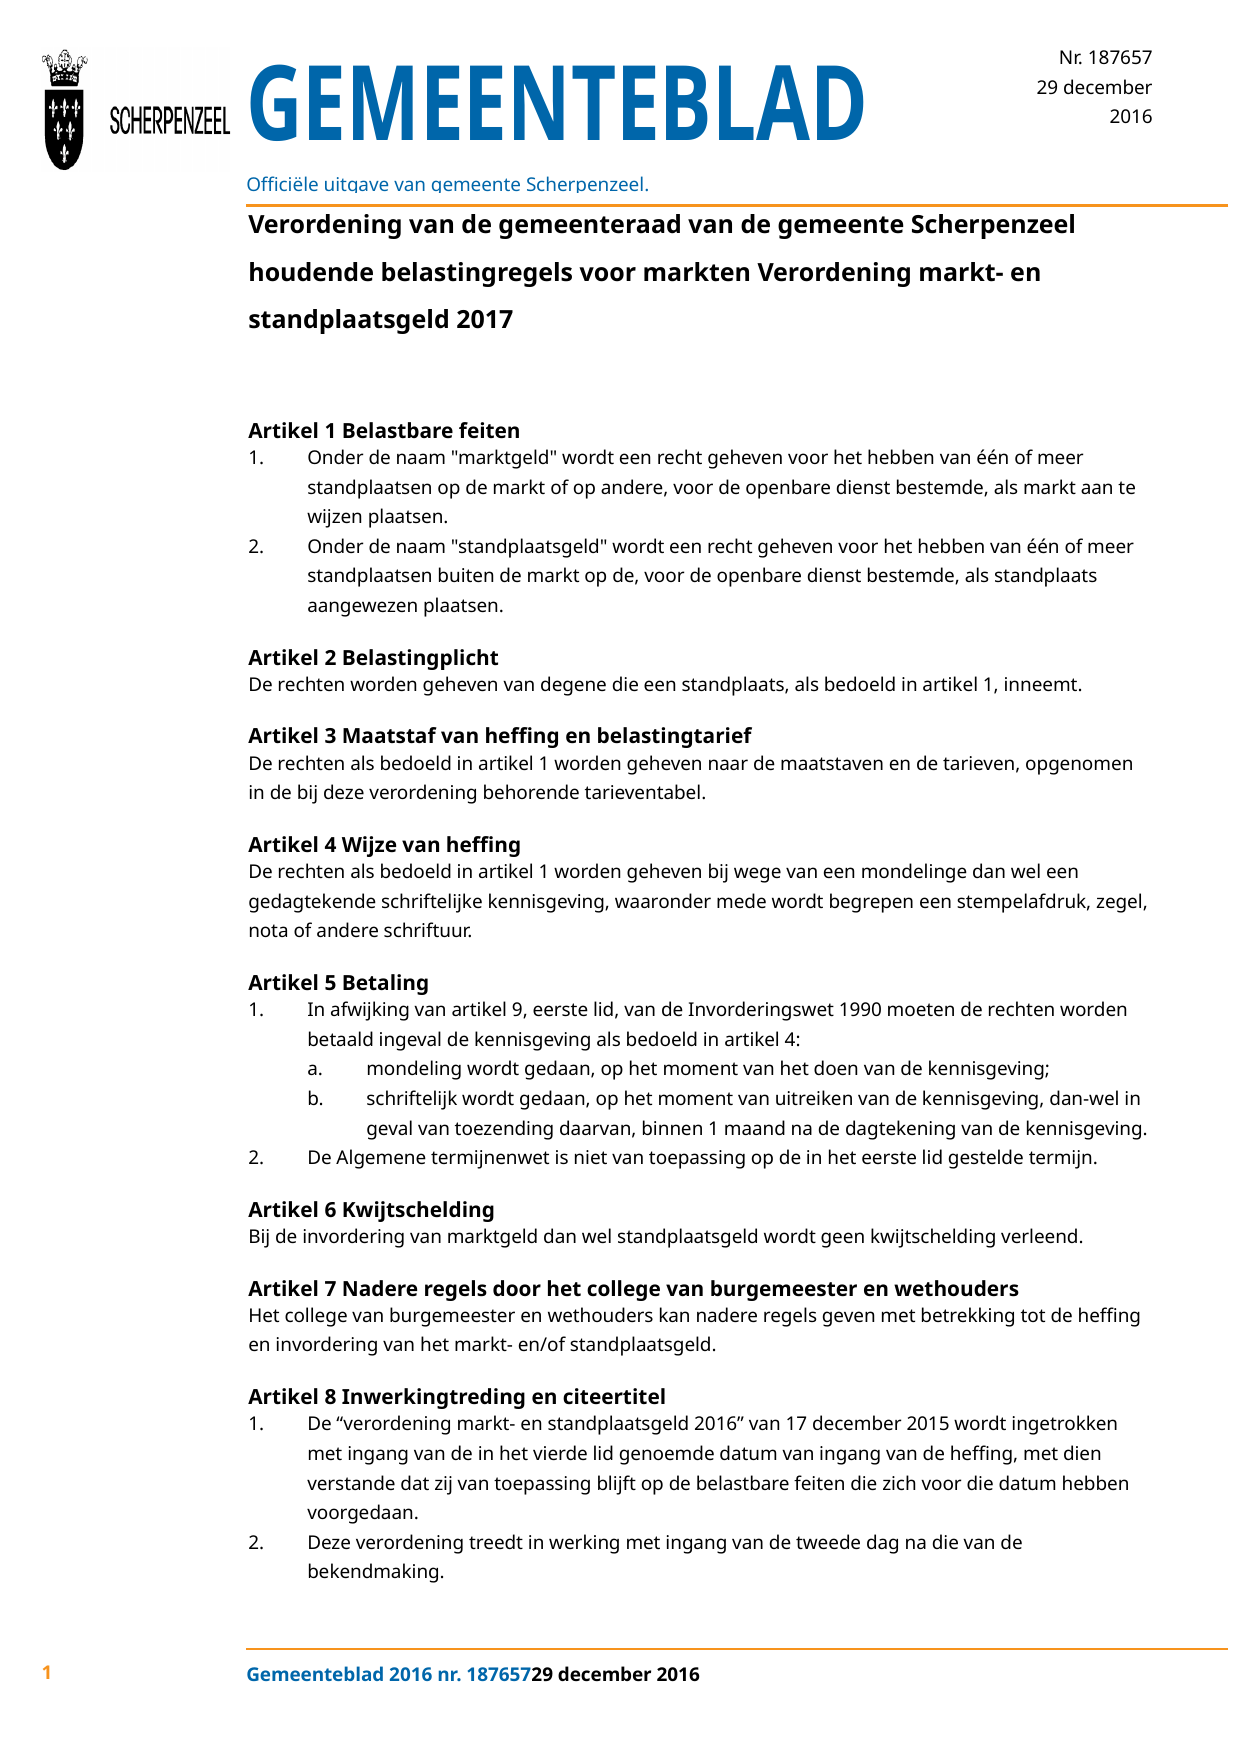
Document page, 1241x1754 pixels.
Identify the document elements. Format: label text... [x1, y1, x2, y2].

picture [41, 47, 231, 172]
text Artikel 5 Betaling [248, 968, 1152, 996]
text Verordening van de gemeenteraad van de gemeente Scherpenzeel houdende belastingregels voor markten Verordening markt- en standplaatsgeld 2017 [248, 207, 1152, 336]
list schriftelijk wordt gedaan, op het moment van uitreiken van de kennisgeving, dan-wel in geval van toezending daarvan, binnen 1 maand na de dagtekening van de kennisgeving. [307, 1085, 1152, 1141]
list mondeling wordt gedaan, op het moment van het doen van de kennisgeving; [307, 1056, 1152, 1081]
text Artikel 6 Kwijtschelding [248, 1195, 1152, 1223]
text Artikel 2 Belastingplicht [248, 643, 1152, 671]
text De rechten als bedoeld in artikel 1 worden geheven naar de maatstaven en de tarieven, opgenomen in de bij deze verordening behorende tarieventabel. [248, 750, 1152, 805]
list De Algemene termijnenwet is niet van toepassing op de in het eerste lid gestelde termijn. [248, 1144, 1152, 1170]
text Artikel 4 Wijze van heffing [248, 830, 1152, 858]
list Deze verordening treedt in werking met ingang van de tweede dag na die van de bekendmaking. [248, 1529, 1152, 1584]
text Bij de invordering van marktgeld dan wel standplaatsgeld wordt geen kwijtschelding verleend. [248, 1223, 1152, 1249]
text De rechten als bedoeld in artikel 1 worden geheven bij wege van een mondelinge dan wel een gedagtekende schriftelijke kennisgeving, waaronder mede wordt begrepen een stempelafdruk, zegel, nota of andere schriftuur. [248, 858, 1152, 943]
text De rechten worden geheven van degene die een standplaats, als bedoeld in artikel 1, inneemt. [248, 671, 1152, 697]
list In afwijking van artikel 9, eerste lid, van de Invorderingswet 1990 moeten de rechten worden betaald ingeval de kennisgeving als bedoeld in artikel 4: [248, 996, 1152, 1052]
list De “verordening markt- en standplaatsgeld 2016” van 17 december 2015 wordt ingetrokken met ingang van de in het vierde lid genoemde datum van ingang van de heffing, met dien verstande dat zij van toepassing blijft op de belastbare feiten die zich voor die datum hebben voorgedaan. [248, 1411, 1152, 1525]
text Artikel 3 Maatstaf van heffing en belastingtarief [248, 722, 1152, 750]
text Het college van burgemeester en wethouders kan nadere regels geven met betrekking tot de heffing en invordering van het markt- en/of standplaatsgeld. [248, 1302, 1152, 1357]
text Artikel 1 Belastbare feiten [248, 416, 1152, 444]
list Onder de naam "standplaatsgeld" wordt een recht geheven voor het hebben van één of meer standplaatsen buiten de markt op de, voor de openbare dienst bestemde, als standplaats aangewezen plaatsen. [248, 533, 1152, 618]
text Artikel 7 Nadere regels door het college van burgemeester en wethouders [248, 1274, 1152, 1302]
list Onder de naam "marktgeld" wordt een recht geheven voor het hebben van één of meer standplaatsen op de markt of op andere, voor de openbare dienst bestemde, als markt aan te wijzen plaatsen. [248, 444, 1152, 529]
text Artikel 8 Inwerkingtreding en citeertitel [248, 1382, 1152, 1411]
